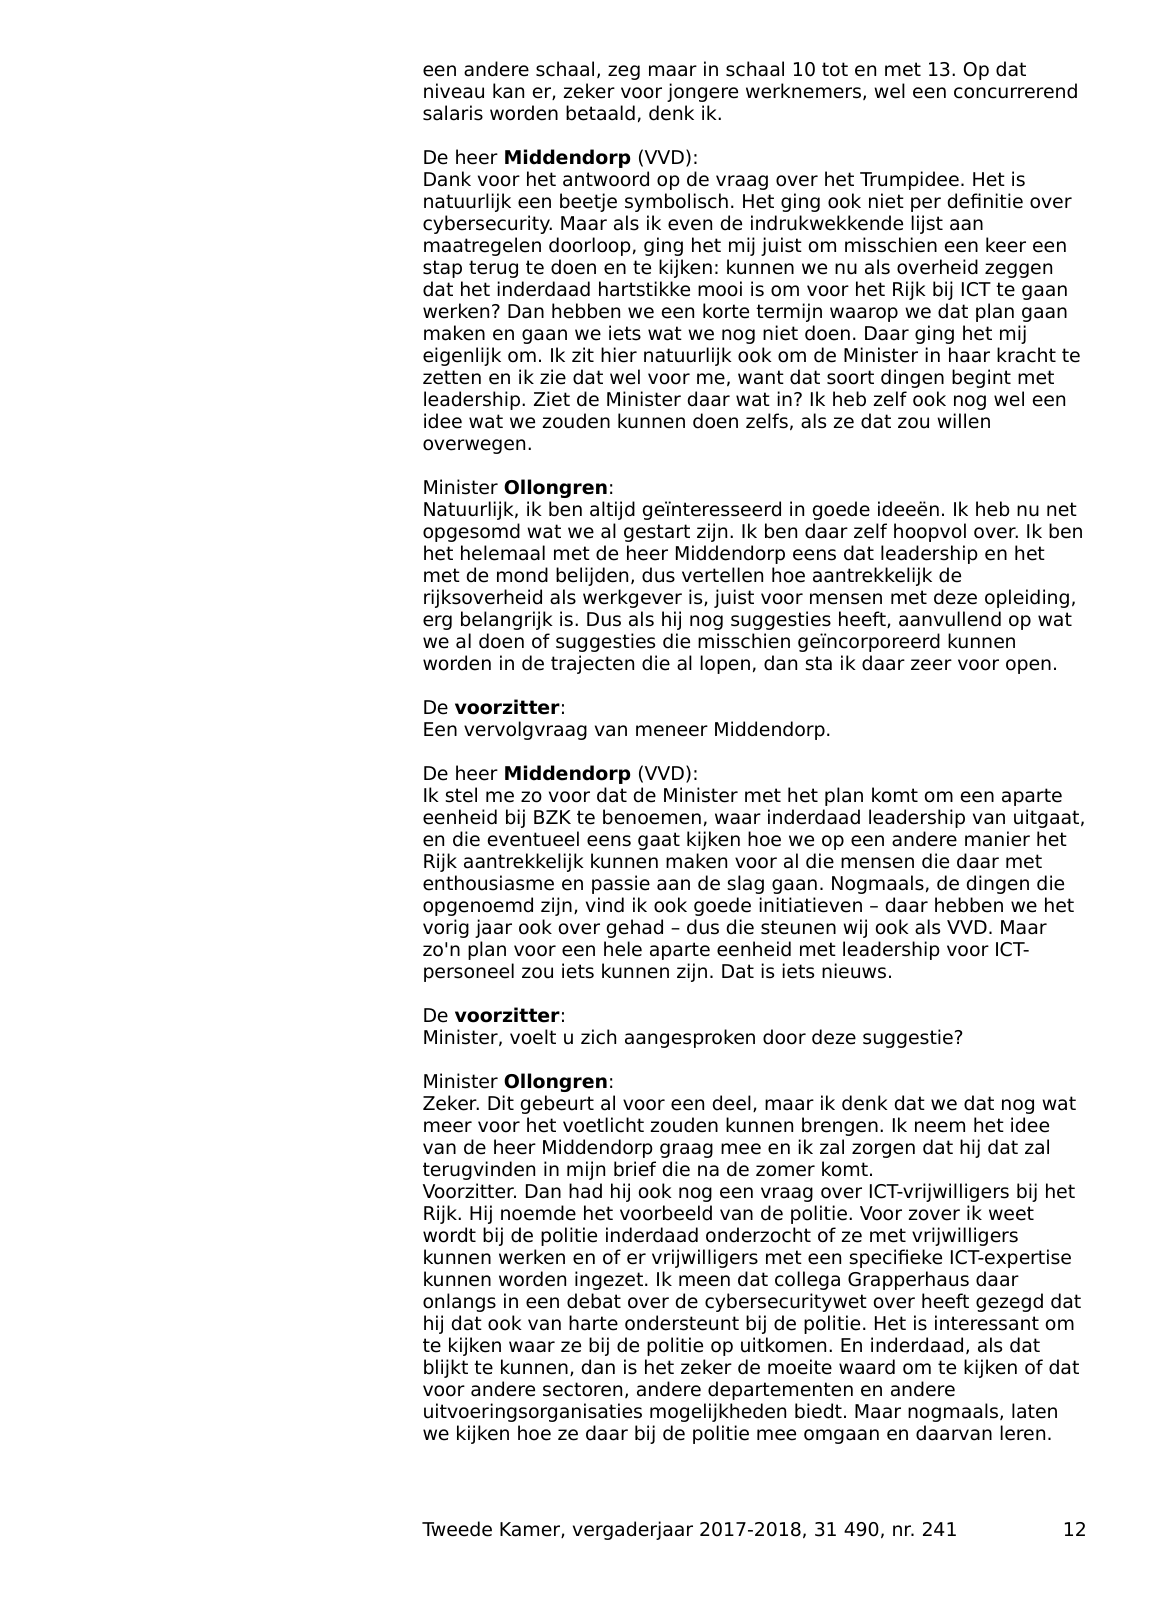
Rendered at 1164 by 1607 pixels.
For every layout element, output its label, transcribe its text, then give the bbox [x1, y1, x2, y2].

text Dank voor het antwoord op de vraag over het Trumpidee. Het is natuurlijk een beetje symbolisch. Het ging ook niet per definitie over cybersecurity. Maar als ik even de indrukwekkende lijst aan maatregelen doorloop, ging het mij juist om misschien een keer een stap terug te doen en te kijken: kunnen we nu als overheid zeggen dat het inderdaad hartstikke mooi is om voor het Rijk bij ICT te gaan werken? Dan hebben we een korte termijn waarop we dat plan gaan maken en gaan we iets wat we nog niet doen. Daar ging het mij eigenlijk om. Ik zit hier natuurlijk ook om de Minister in haar kracht te zetten en ik zie dat wel voor me, want dat soort dingen begint met leadership. Ziet de Minister daar wat in? Ik heb zelf ook nog wel een idee wat we zouden kunnen doen zelfs, als ze dat zou willen overwegen. [422, 169, 1087, 455]
text De heer Middendorp (VVD): [422, 147, 1087, 169]
text Minister Ollongren: [422, 1071, 1087, 1093]
text een andere schaal, zeg maar in schaal 10 tot en met 13. Op dat niveau kan er, zeker voor jongere werknemers, wel een concurrerend salaris worden betaald, denk ik. [422, 59, 1087, 125]
text De voorzitter: [422, 697, 1087, 719]
text De heer Middendorp (VVD): [422, 763, 1087, 785]
text Minister Ollongren: [422, 477, 1087, 499]
text Zeker. Dit gebeurt al voor een deel, maar ik denk dat we dat nog wat meer voor het voetlicht zouden kunnen brengen. Ik neem het idee van de heer Middendorp graag mee en ik zal zorgen dat hij dat zal terugvinden in mijn brief die na de zomer komt. [422, 1093, 1087, 1181]
text De voorzitter: [422, 1005, 1087, 1027]
text Voorzitter. Dan had hij ook nog een vraag over ICT-vrijwilligers bij het Rijk. Hij noemde het voorbeeld van de politie. Voor zover ik weet wordt bij de politie inderdaad onderzocht of ze met vrijwilligers kunnen werken en of er vrijwilligers met een specifieke ICT-expertise kunnen worden ingezet. Ik meen dat collega Grapperhaus daar onlangs in een debat over de cybersecuritywet over heeft gezegd dat hij dat ook van harte ondersteunt bij de politie. Het is interessant om te kijken waar ze bij de politie op uitkomen. En inderdaad, als dat blijkt te kunnen, dan is het zeker de moeite waard om te kijken of dat voor andere sectoren, andere departementen en andere uitvoeringsorganisaties mogelijkheden biedt. Maar nogmaals, laten we kijken hoe ze daar bij de politie mee omgaan en daarvan leren. [422, 1181, 1087, 1445]
text Minister, voelt u zich aangesproken door deze suggestie? [422, 1027, 1087, 1049]
text Ik stel me zo voor dat de Minister met het plan komt om een aparte eenheid bij BZK te benoemen, waar inderdaad leadership van uitgaat, en die eventueel eens gaat kijken hoe we op een andere manier het Rijk aantrekkelijk kunnen maken voor al die mensen die daar met enthousiasme en passie aan de slag gaan. Nogmaals, de dingen die opgenoemd zijn, vind ik ook goede initiatieven – daar hebben we het vorig jaar ook over gehad – dus die steunen wij ook als VVD. Maar zo'n plan voor een hele aparte eenheid met leadership voor ICT-personeel zou iets kunnen zijn. Dat is iets nieuws. [422, 785, 1087, 983]
text Een vervolgvraag van meneer Middendorp. [422, 719, 1087, 741]
text Natuurlijk, ik ben altijd geïnteresseerd in goede ideeën. Ik heb nu net opgesomd wat we al gestart zijn. Ik ben daar zelf hoopvol over. Ik ben het helemaal met de heer Middendorp eens dat leadership en het met de mond belijden, dus vertellen hoe aantrekkelijk de rijksoverheid als werkgever is, juist voor mensen met deze opleiding, erg belangrijk is. Dus als hij nog suggesties heeft, aanvullend op wat we al doen of suggesties die misschien geïncorporeerd kunnen worden in de trajecten die al lopen, dan sta ik daar zeer voor open. [422, 499, 1087, 675]
